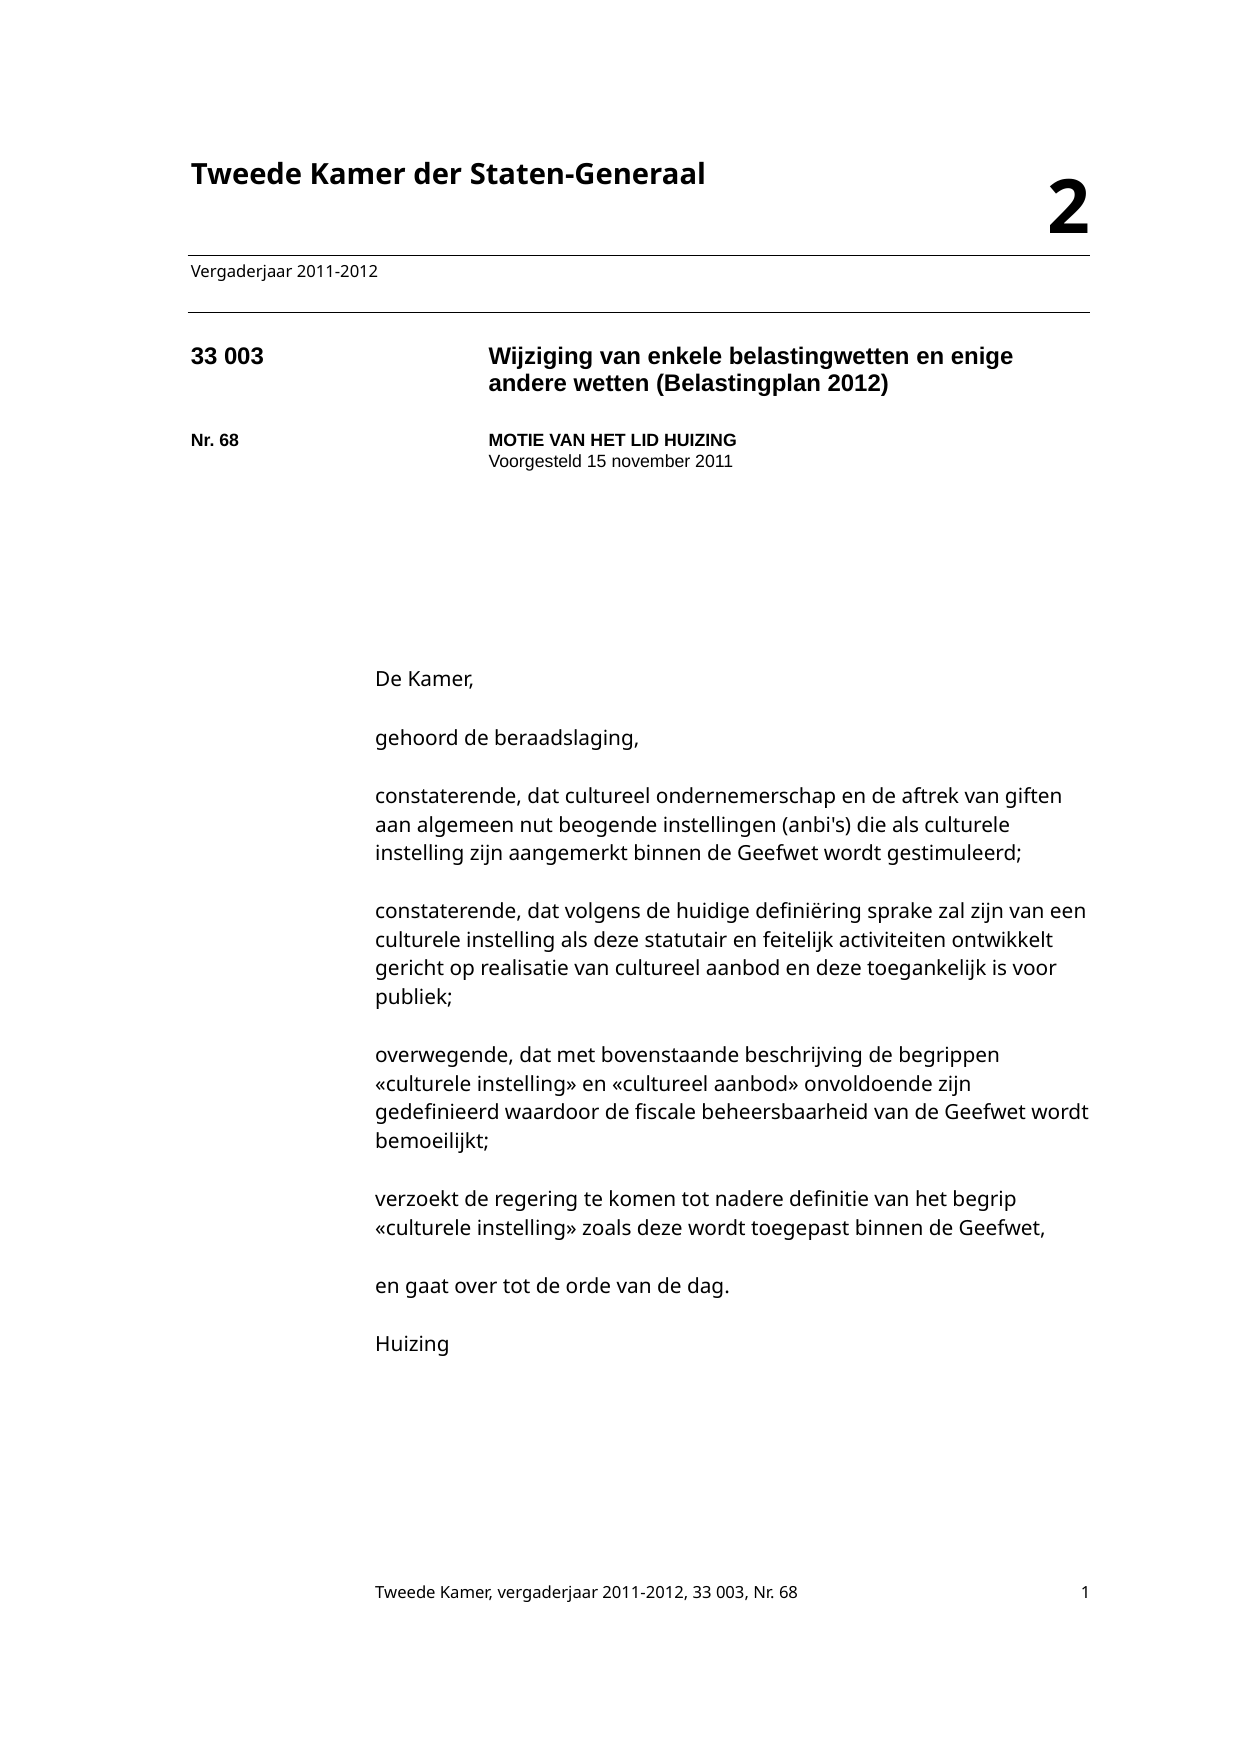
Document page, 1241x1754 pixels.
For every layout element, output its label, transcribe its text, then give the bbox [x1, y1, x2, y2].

text De Kamer, [375, 664, 1090, 693]
table_cell [188, 313, 485, 339]
text overwegende, dat met bovenstaande beschrijving de begrippen «culturele instelling» en «cultureel aanbod» onvoldoende zijn gedefinieerd waardoor de fiscale beheersbaarheid van de Geefwet wordt bemoeilijkt; [375, 1040, 1090, 1154]
table_cell [485, 256, 1090, 312]
table_cell MOTIE VAN HET LID HUIZING Voorgesteld 15 november 2011 [485, 427, 1090, 546]
text gehoord de beraadslaging, [375, 723, 1090, 751]
table_cell [485, 313, 1090, 339]
text en gaat over tot de orde van de dag. [375, 1271, 1090, 1299]
table_cell Vergaderjaar 2011-2012 [188, 256, 485, 312]
table_cell 33 003 [188, 339, 485, 427]
text Huizing [375, 1329, 1090, 1358]
text verzoekt de regering te komen tot nadere definitie van het begrip «culturele instelling» zoals deze wordt toegepast binnen de Geefwet, [375, 1184, 1090, 1241]
text constaterende, dat volgens de huidige definiëring sprake zal zijn van een culturele instelling als deze statutair en feitelijk activiteiten ontwikkelt gericht op realisatie van cultureel aanbod en deze toegankelijk is voor publiek; [375, 897, 1090, 1010]
table_header Tweede Kamer der Staten-Generaal [188, 150, 909, 255]
text constaterende, dat cultureel ondernemerschap en de aftrek van giften aan algemeen nut beogende instellingen (anbi's) die als culturele instelling zijn aangemerkt binnen de Geefwet wordt gestimuleerd; [375, 781, 1090, 867]
table_cell Wijziging van enkele belastingwetten en enige andere wetten (Belastingplan 2012) [485, 339, 1090, 427]
table_header 2 [910, 150, 1090, 255]
table_cell Nr. 68 [188, 427, 485, 546]
